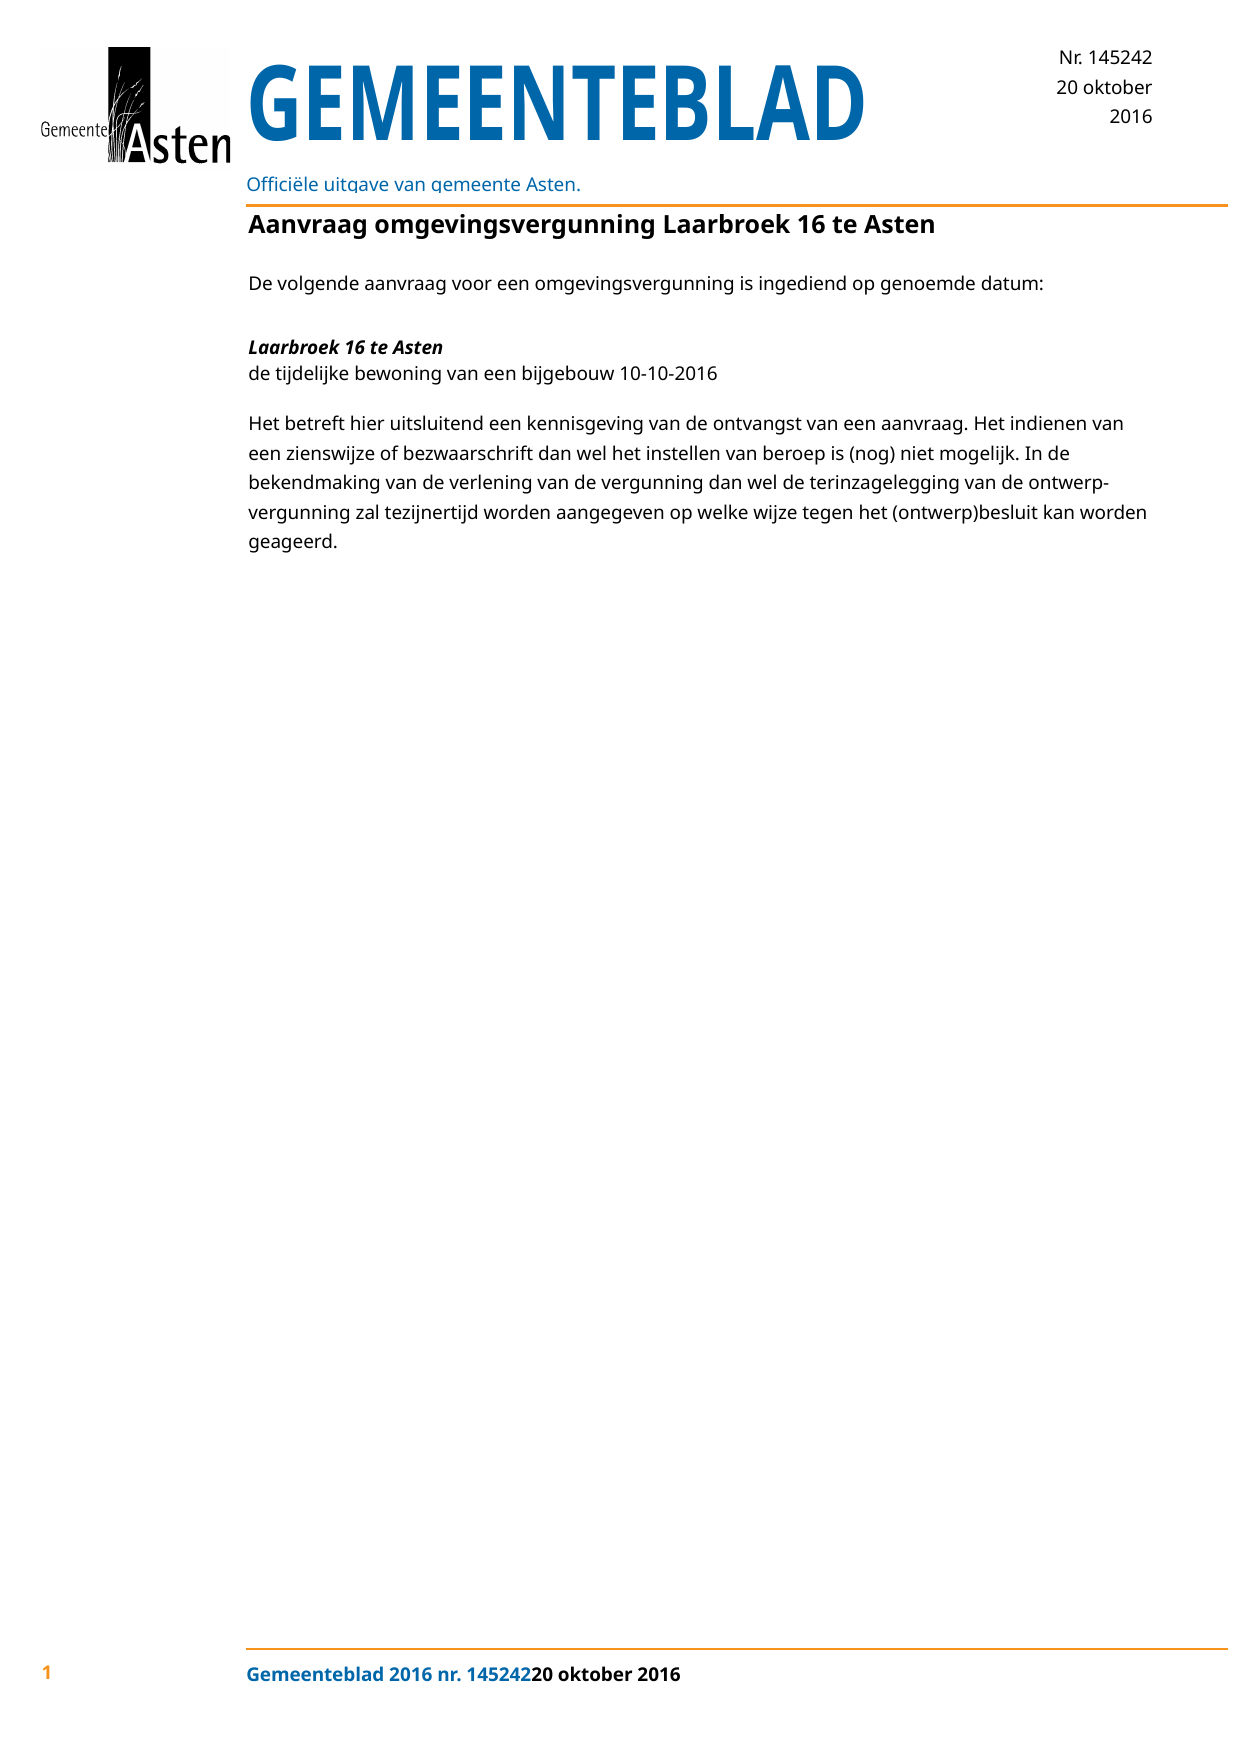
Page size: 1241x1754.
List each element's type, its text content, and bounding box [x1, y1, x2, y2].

text Laarbroek 16 te Asten [248, 334, 1152, 360]
text Aanvraag omgevingsvergunning Laarbroek 16 te Asten [248, 207, 1152, 241]
text Het betreft hier uitsluitend een kennisgeving van de ontvangst van een aanvraag. Het indienen van een zienswijze of bezwaarschrift dan wel het instellen van beroep is (nog) niet mogelijk. In de bekendmaking van de verlening van de vergunning dan wel de terinzagelegging van de ontwerp-vergunning zal tezijnertijd worden aangegeven op welke wijze tegen het (ontwerp)besluit kan worden geageerd. [248, 410, 1152, 554]
text de tijdelijke bewoning van een bijgebouw 10-10-2016 [248, 360, 1152, 386]
picture [41, 47, 231, 172]
text De volgende aanvraag voor een omgevingsvergunning is ingediend op genoemde datum: [248, 270, 1152, 296]
